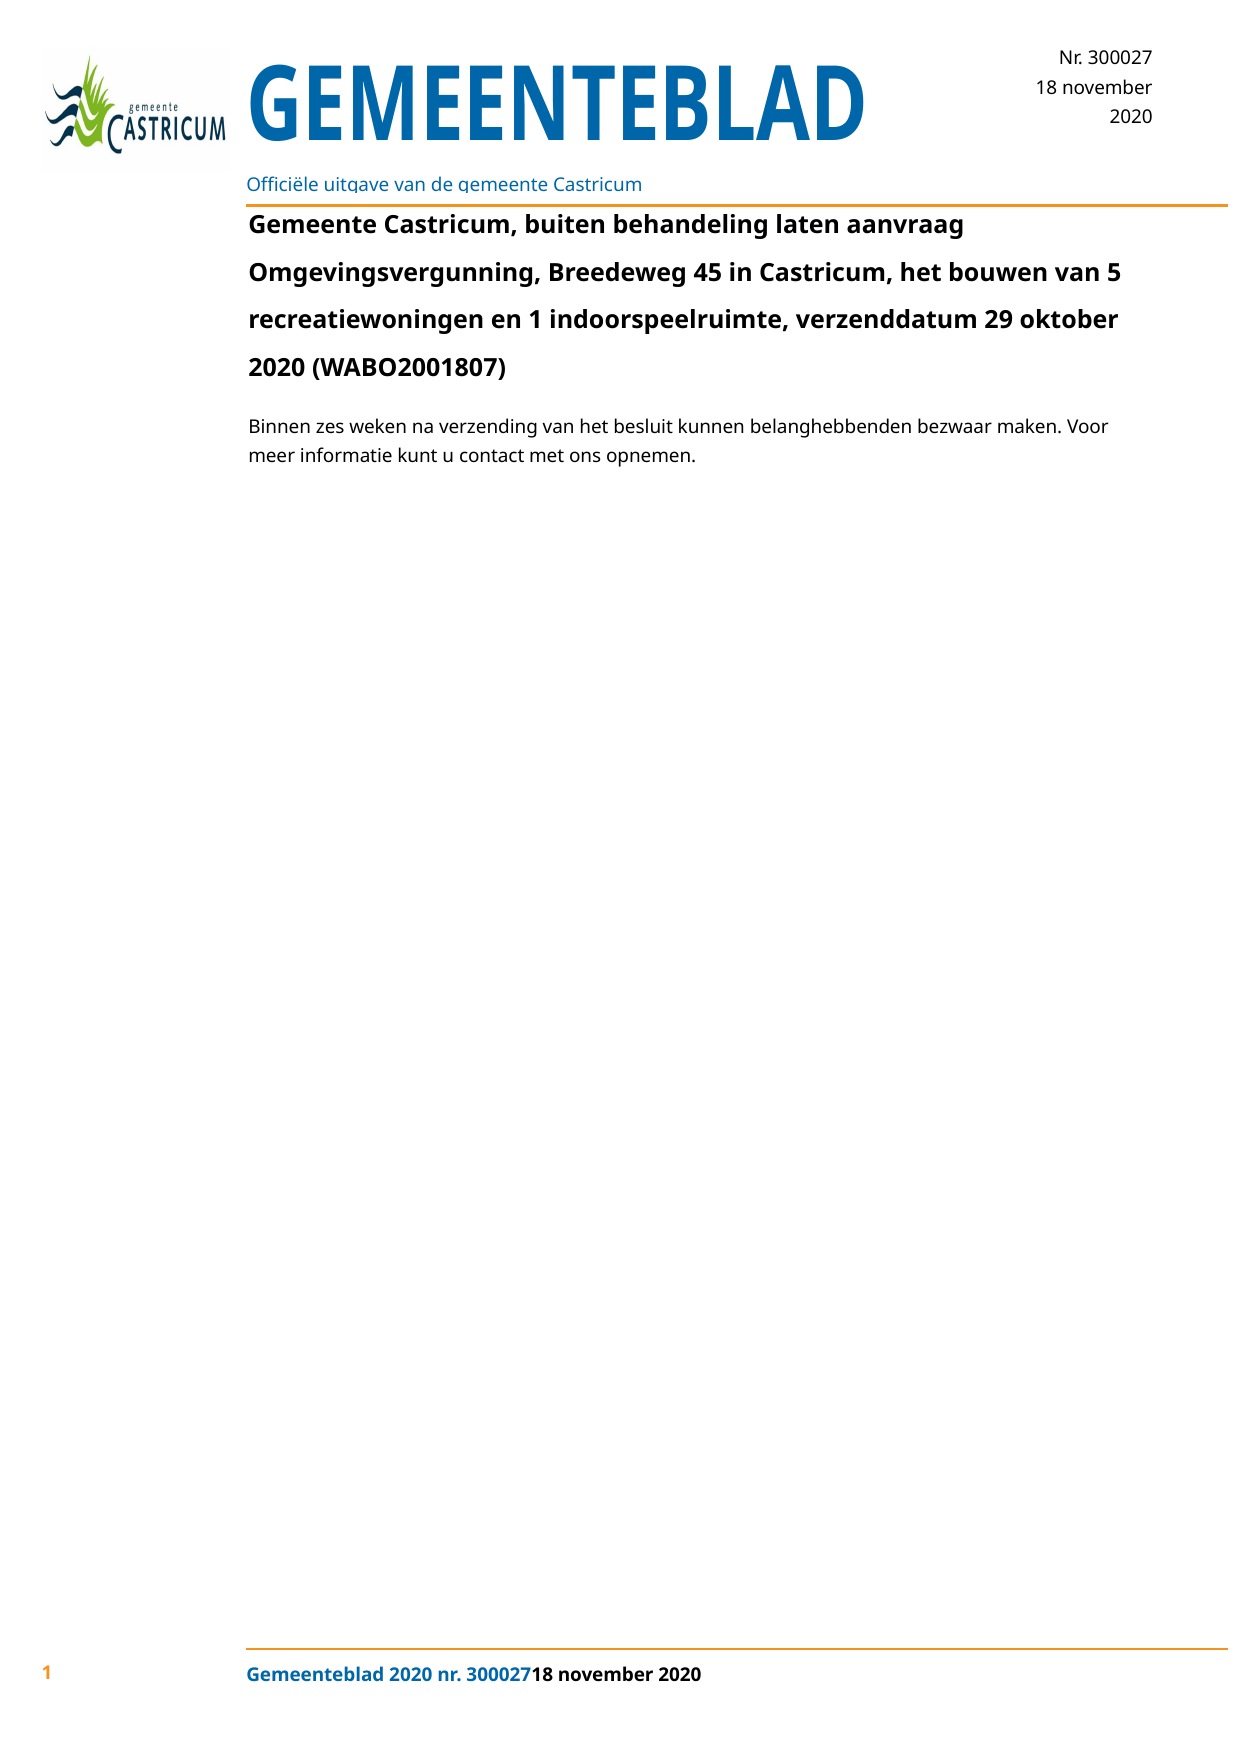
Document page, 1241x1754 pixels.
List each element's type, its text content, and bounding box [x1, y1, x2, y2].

text Binnen zes weken na verzending van het besluit kunnen belanghebbenden bezwaar maken. Voor meer informatie kunt u contact met ons opnemen. [248, 413, 1152, 468]
picture [41, 47, 231, 172]
text Gemeente Castricum, buiten behandeling laten aanvraag Omgevingsvergunning, Breedeweg 45 in Castricum, het bouwen van 5 recreatiewoningen en 1 indoorspeelruimte, verzenddatum 29 oktober 2020 (WABO2001807) [248, 207, 1152, 384]
